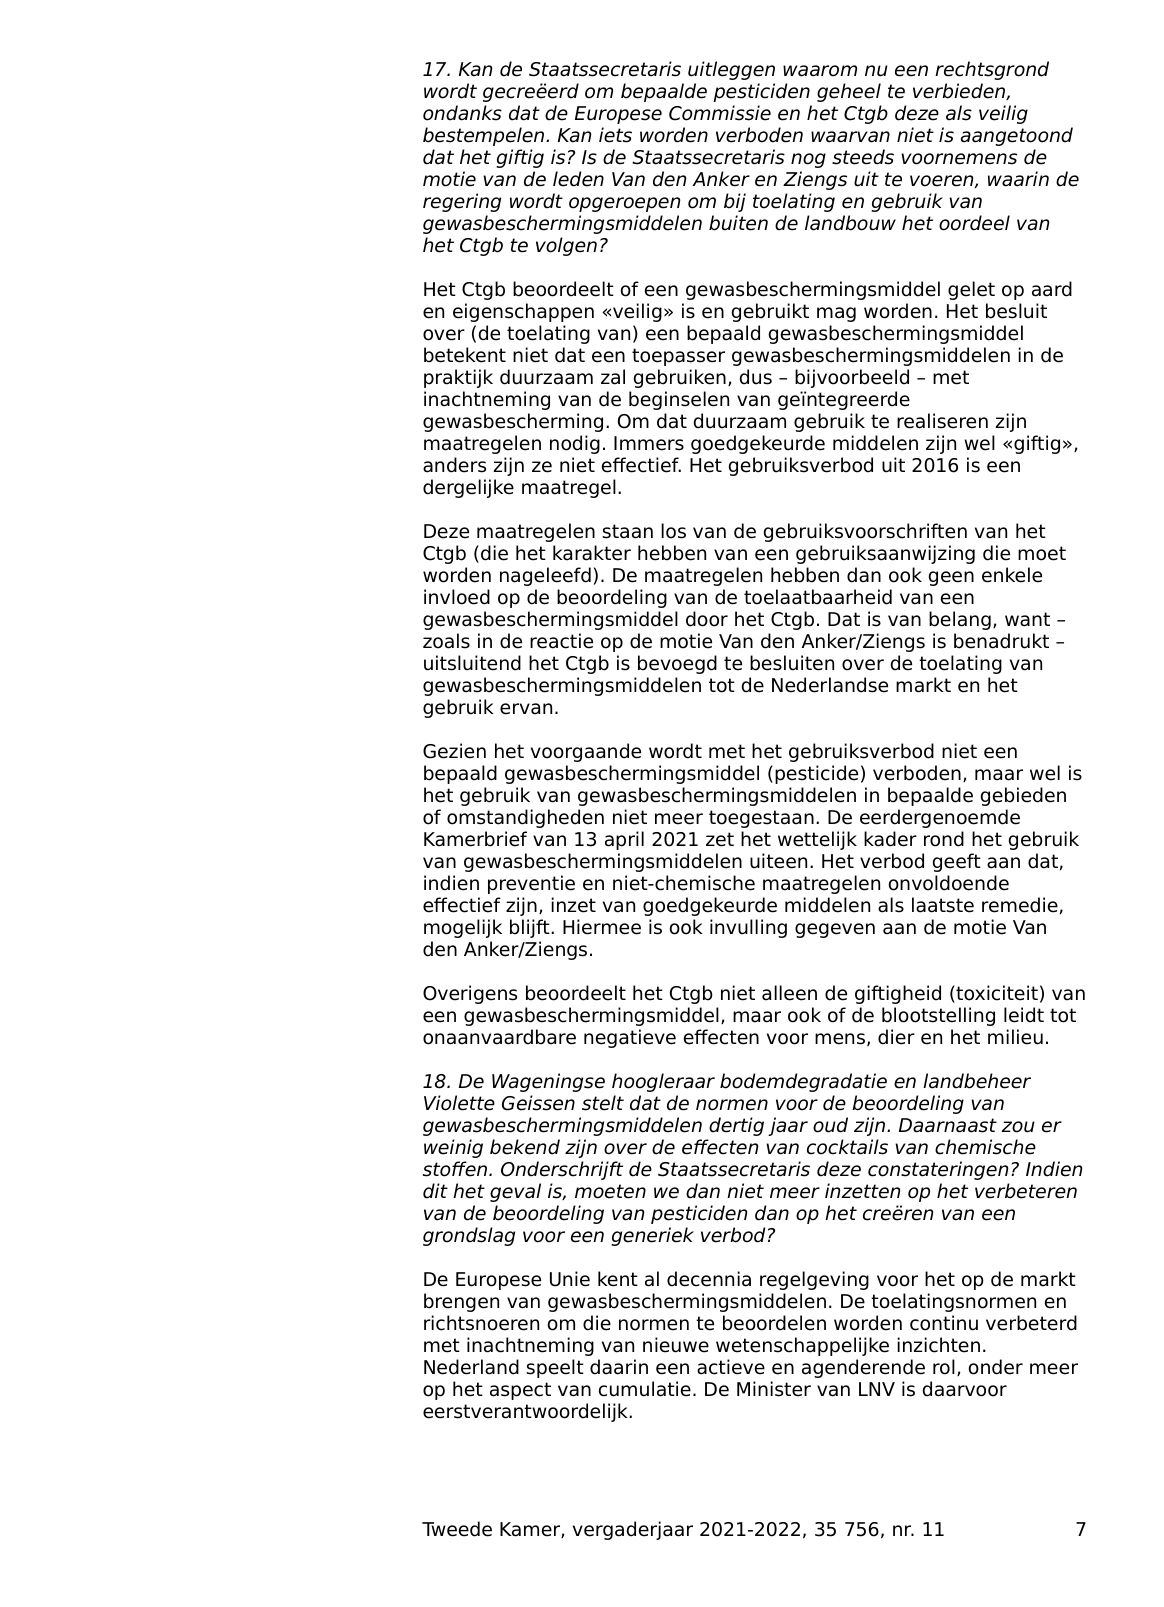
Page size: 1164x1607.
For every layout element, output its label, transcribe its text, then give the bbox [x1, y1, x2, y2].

text Deze maatregelen staan los van de gebruiksvoorschriften van het Ctgb (die het karakter hebben van een gebruiksaanwijzing die moet worden nageleefd). De maatregelen hebben dan ook geen enkele invloed op de beoordeling van de toelaatbaarheid van een gewasbeschermingsmiddel door het Ctgb. Dat is van belang, want – zoals in de reactie op de motie Van den Anker/Ziengs is benadrukt – uitsluitend het Ctgb is bevoegd te besluiten over de toelating van gewasbeschermingsmiddelen tot de Nederlandse markt en het gebruik ervan. [422, 521, 1087, 719]
text Gezien het voorgaande wordt met het gebruiksverbod niet een bepaald gewasbeschermingsmiddel (pesticide) verboden, maar wel is het gebruik van gewasbeschermingsmiddelen in bepaalde gebieden of omstandigheden niet meer toegestaan. De eerdergenoemde Kamerbrief van 13 april 2021 zet het wettelijk kader rond het gebruik van gewasbeschermingsmiddelen uiteen. Het verbod geeft aan dat, indien preventie en niet-chemische maatregelen onvoldoende effectief zijn, inzet van goedgekeurde middelen als laatste remedie, mogelijk blijft. Hiermee is ook invulling gegeven aan de motie Van den Anker/Ziengs. [422, 741, 1087, 961]
text Het Ctgb beoordeelt of een gewasbeschermingsmiddel gelet op aard en eigenschappen «veilig» is en gebruikt mag worden. Het besluit over (de toelating van) een bepaald gewasbeschermingsmiddel betekent niet dat een toepasser gewasbeschermingsmiddelen in de praktijk duurzaam zal gebruiken, dus – bijvoorbeeld – met inachtneming van de beginselen van geïntegreerde gewasbescherming. Om dat duurzaam gebruik te realiseren zijn maatregelen nodig. Immers goedgekeurde middelen zijn wel «giftig», anders zijn ze niet effectief. Het gebruiksverbod uit 2016 is een dergelijke maatregel. [422, 279, 1087, 499]
text Overigens beoordeelt het Ctgb niet alleen de giftigheid (toxiciteit) van een gewasbeschermingsmiddel, maar ook of de blootstelling leidt tot onaanvaardbare negatieve effecten voor mens, dier en het milieu. [422, 983, 1087, 1049]
text 18. De Wageningse hoogleraar bodemdegradatie en landbeheer Violette Geissen stelt dat de normen voor de beoordeling van gewasbeschermingsmiddelen dertig jaar oud zijn. Daarnaast zou er weinig bekend zijn over de effecten van cocktails van chemische stoffen. Onderschrijft de Staatssecretaris deze constateringen? Indien dit het geval is, moeten we dan niet meer inzetten op het verbeteren van de beoordeling van pesticiden dan op het creëren van een grondslag voor een generiek verbod? [422, 1071, 1087, 1247]
text De Europese Unie kent al decennia regelgeving voor het op de markt brengen van gewasbeschermingsmiddelen. De toelatingsnormen en richtsnoeren om die normen te beoordelen worden continu verbeterd met inachtneming van nieuwe wetenschappelijke inzichten. Nederland speelt daarin een actieve en agenderende rol, onder meer op het aspect van cumulatie. De Minister van LNV is daarvoor eerstverantwoordelijk. [422, 1269, 1087, 1423]
text 17. Kan de Staatssecretaris uitleggen waarom nu een rechtsgrond wordt gecreëerd om bepaalde pesticiden geheel te verbieden, ondanks dat de Europese Commissie en het Ctgb deze als veilig bestempelen. Kan iets worden verboden waarvan niet is aangetoond dat het giftig is? Is de Staatssecretaris nog steeds voornemens de motie van de leden Van den Anker en Ziengs uit te voeren, waarin de regering wordt opgeroepen om bij toelating en gebruik van gewasbeschermingsmiddelen buiten de landbouw het oordeel van het Ctgb te volgen? [422, 59, 1087, 257]
